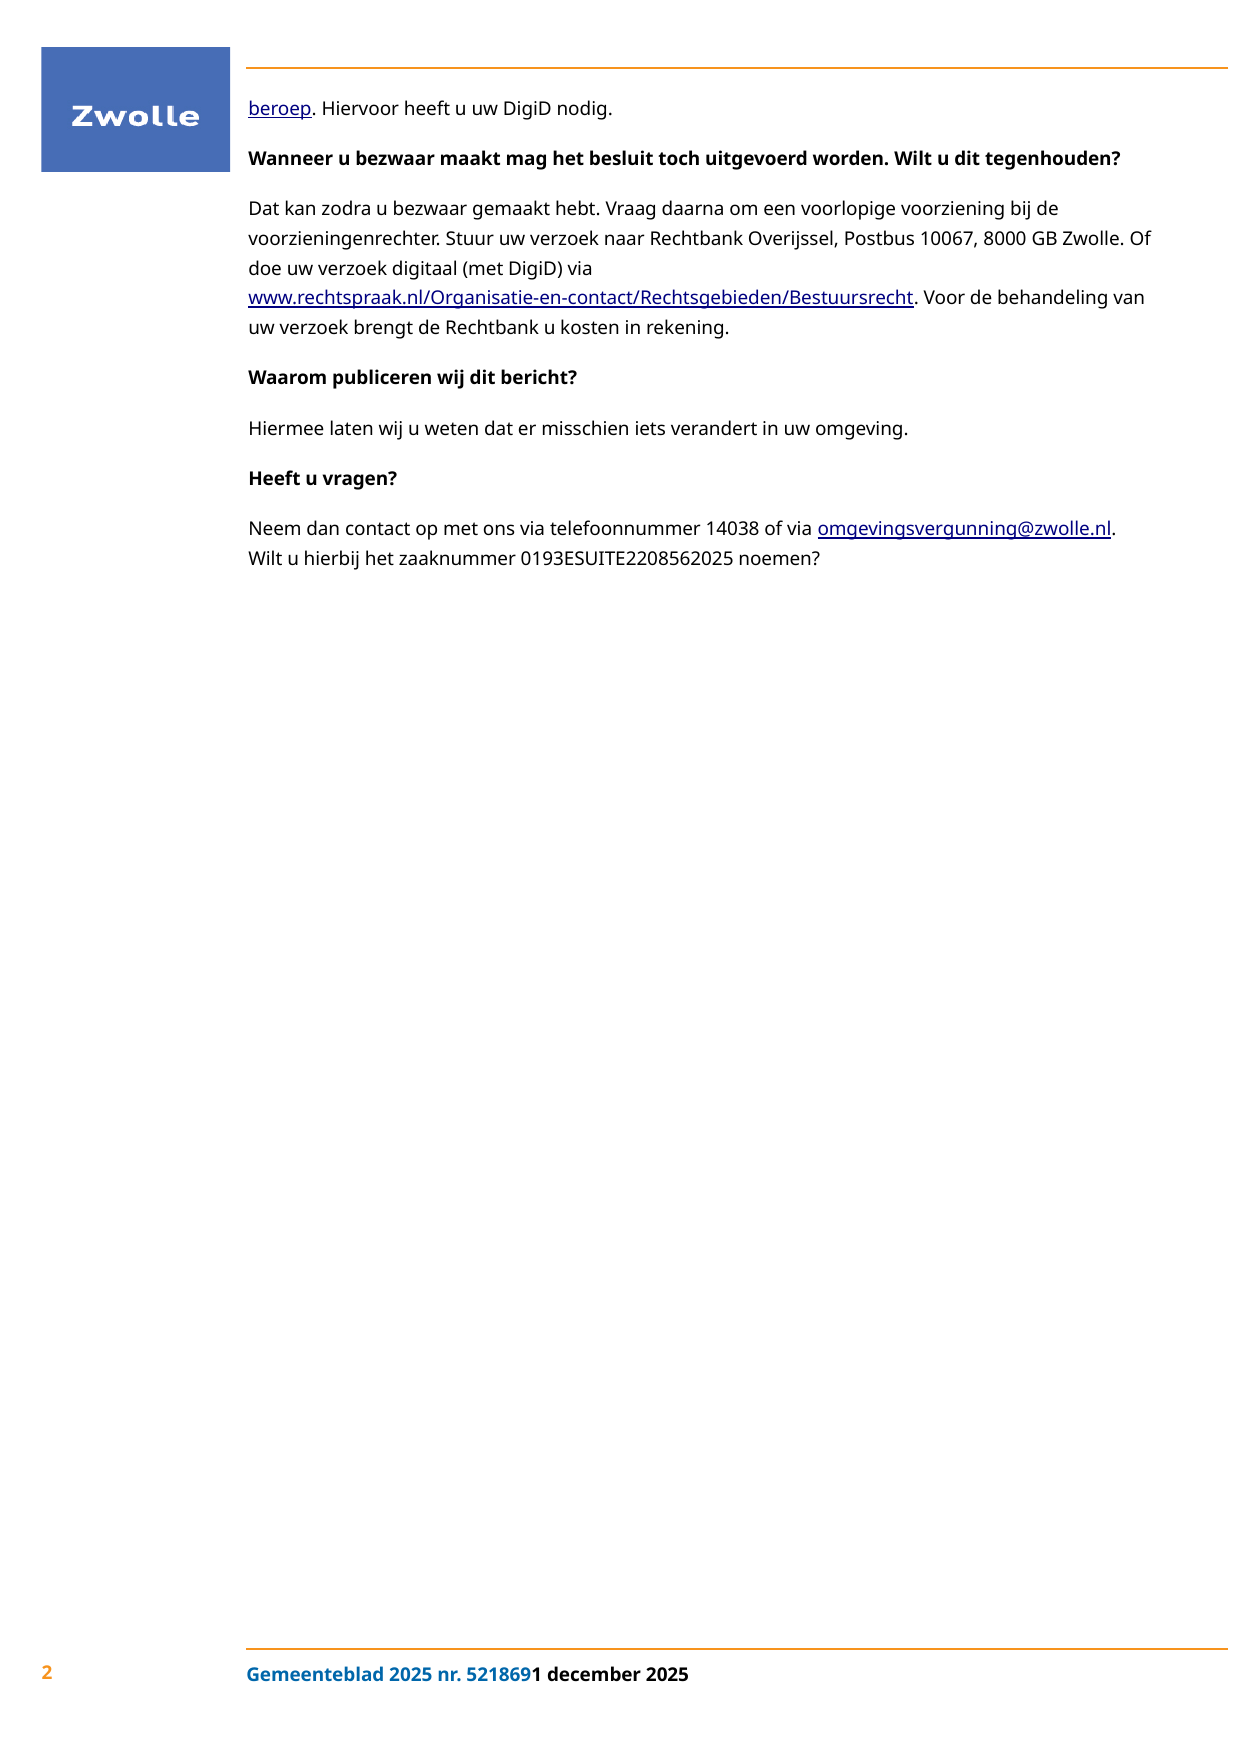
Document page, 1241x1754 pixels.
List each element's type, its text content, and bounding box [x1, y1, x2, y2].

text beroep. Hiervoor heeft u uw DigiD nodig. [248, 95, 1152, 121]
text Heeft u vragen? [248, 465, 1152, 491]
text Wanneer u bezwaar maakt mag het besluit toch uitgevoerd worden. Wilt u dit tegenhouden? [248, 145, 1152, 171]
text Waarom publiceren wij dit bericht? [248, 364, 1152, 390]
text Neem dan contact op met ons via telefoonnummer 14038 of via omgevingsvergunning@zwolle.nl. Wilt u hierbij het zaaknummer 0193ESUITE2208562025 noemen? [248, 516, 1152, 571]
picture [41, 47, 231, 172]
text Hiermee laten wij u weten dat er misschien iets verandert in uw omgeving. [248, 415, 1152, 441]
text Dat kan zodra u bezwaar gemaakt hebt. Vraag daarna om een voorlopige voorziening bij de voorzieningenrechter. Stuur uw verzoek naar Rechtbank Overijssel, Postbus 10067, 8000 GB Zwolle. Of doe uw verzoek digitaal (met DigiD) via www.rechtspraak.nl/Organisatie-en-contact/Rechtsgebieden/Bestuursrecht. Voor de behandeling van uw verzoek brengt de Rechtbank u kosten in rekening. [248, 196, 1152, 340]
